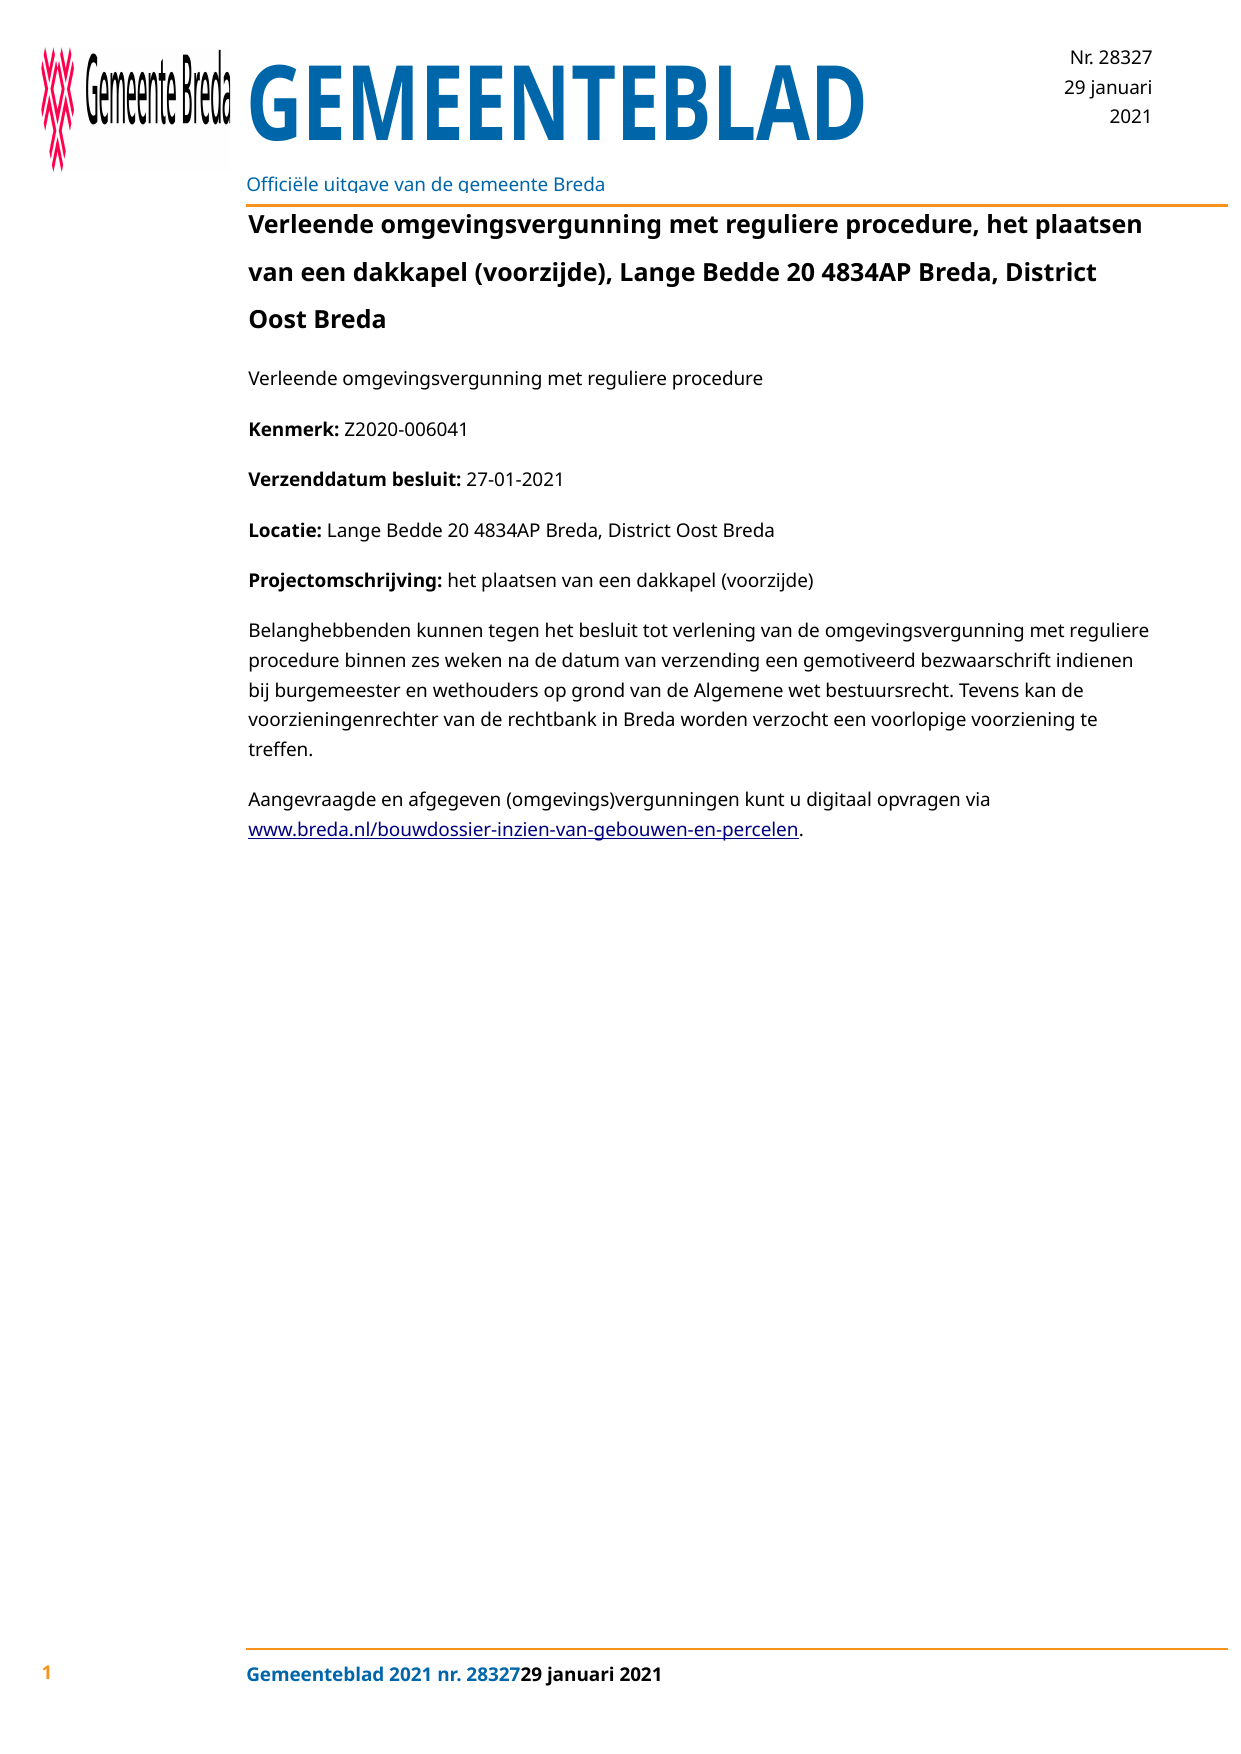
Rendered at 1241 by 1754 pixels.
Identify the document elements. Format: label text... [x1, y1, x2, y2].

text Locatie: Lange Bedde 20 4834AP Breda, District Oost Breda [248, 517, 1152, 542]
text Verleende omgevingsvergunning met reguliere procedure [248, 366, 1152, 391]
text Kenmerk: Z2020-006041 [248, 416, 1152, 442]
text Belanghebbenden kunnen tegen het besluit tot verlening van de omgevingsvergunning met reguliere procedure binnen zes weken na de datum van verzending een gemotiveerd bezwaarschrift indienen bij burgemeester en wethouders op grond van de Algemene wet bestuursrecht. Tevens kan de voorzieningenrechter van de rechtbank in Breda worden verzocht een voorlopige voorziening te treffen. [248, 618, 1152, 762]
text Projectomschrijving: het plaatsen van een dakkapel (voorzijde) [248, 567, 1152, 593]
text Verleende omgevingsvergunning met reguliere procedure, het plaatsen van een dakkapel (voorzijde), Lange Bedde 20 4834AP Breda, District Oost Breda [248, 207, 1152, 336]
text Verzenddatum besluit: 27-01-2021 [248, 466, 1152, 492]
text Aangevraagde en afgegeven (omgevings)vergunningen kunt u digitaal opvragen via www.breda.nl/bouwdossier-inzien-van-gebouwen-en-percelen. [248, 786, 1152, 842]
picture [41, 47, 231, 172]
